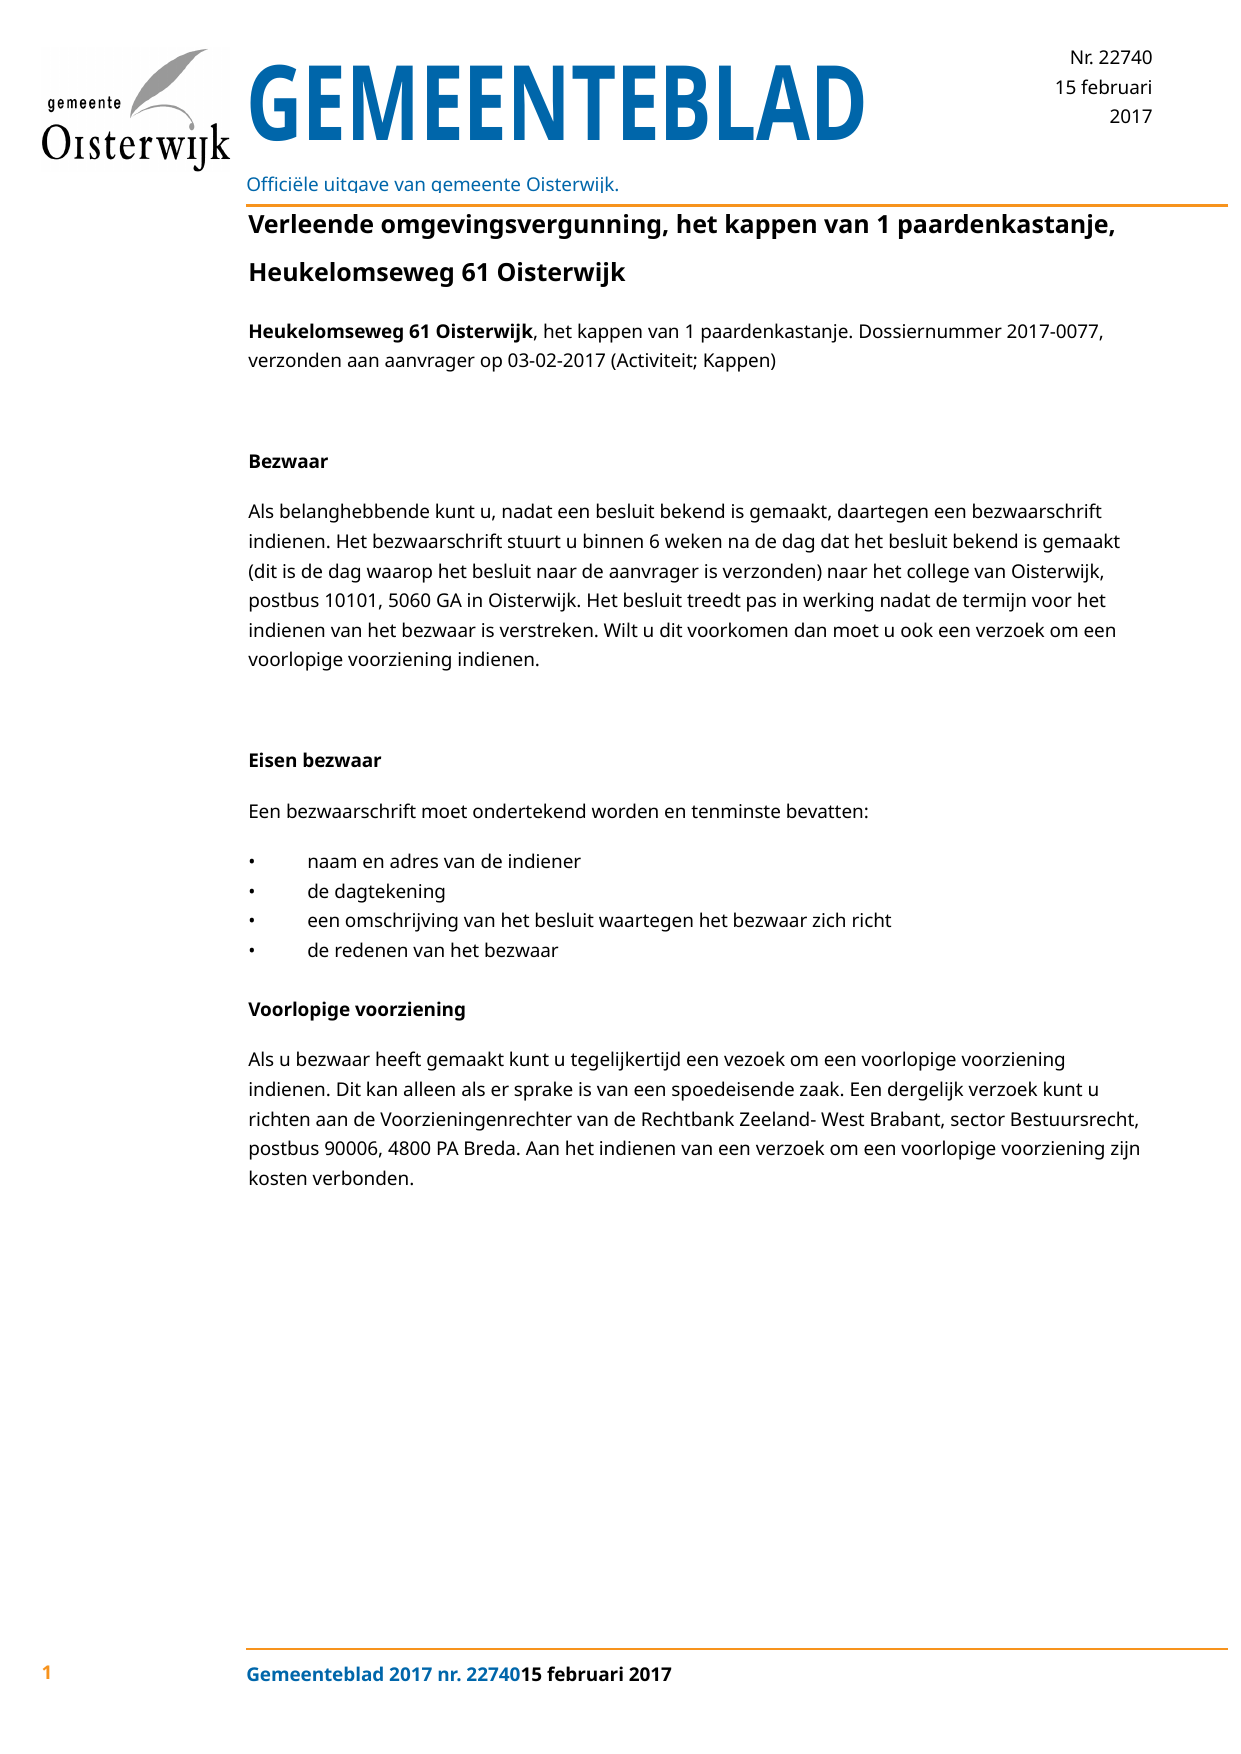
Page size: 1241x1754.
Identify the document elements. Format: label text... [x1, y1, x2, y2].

picture [41, 47, 231, 172]
text Voorlopige voorziening [248, 996, 1152, 1022]
text Bezwaar [248, 448, 1152, 474]
list de redenen van het bezwaar [248, 937, 1152, 963]
text Als belanghebbende kunt u, nadat een besluit bekend is gemaakt, daartegen een bezwaarschrift indienen. Het bezwaarschrift stuurt u binnen 6 weken na de dag dat het besluit bekend is gemaakt (dit is de dag waarop het besluit naar de aanvrager is verzonden) naar het college van Oisterwijk, postbus 10101, 5060 GA in Oisterwijk. Het besluit treedt pas in werking nadat de termijn voor het indienen van het bezwaar is verstreken. Wilt u dit voorkomen dan moet u ook een verzoek om een voorlopige voorziening indienen. [248, 499, 1152, 672]
text Eisen bezwaar [248, 747, 1152, 773]
text Heukelomseweg 61 Oisterwijk, het kappen van 1 paardenkastanje. Dossiernummer 2017-0077, verzonden aan aanvrager op 03-02-2017 (Activiteit; Kappen) [248, 318, 1152, 373]
text Een bezwaarschrift moet ondertekend worden en tenminste bevatten: [248, 798, 1152, 824]
text Als u bezwaar heeft gemaakt kunt u tegelijkertijd een vezoek om een voorlopige voorziening indienen. Dit kan alleen als er sprake is van een spoedeisende zaak. Een dergelijk verzoek kunt u richten aan de Voorzieningenrechter van de Rechtbank Zeeland- West Brabant, sector Bestuursrecht, postbus 90006, 4800 PA Breda. Aan het indienen van een verzoek om een voorlopige voorziening zijn kosten verbonden. [248, 1047, 1152, 1191]
list naam en adres van de indiener [248, 848, 1152, 874]
list een omschrijving van het besluit waartegen het bezwaar zich richt [248, 907, 1152, 933]
text Verleende omgevingsvergunning, het kappen van 1 paardenkastanje, Heukelomseweg 61 Oisterwijk [248, 207, 1152, 288]
list de dagtekening [248, 878, 1152, 904]
